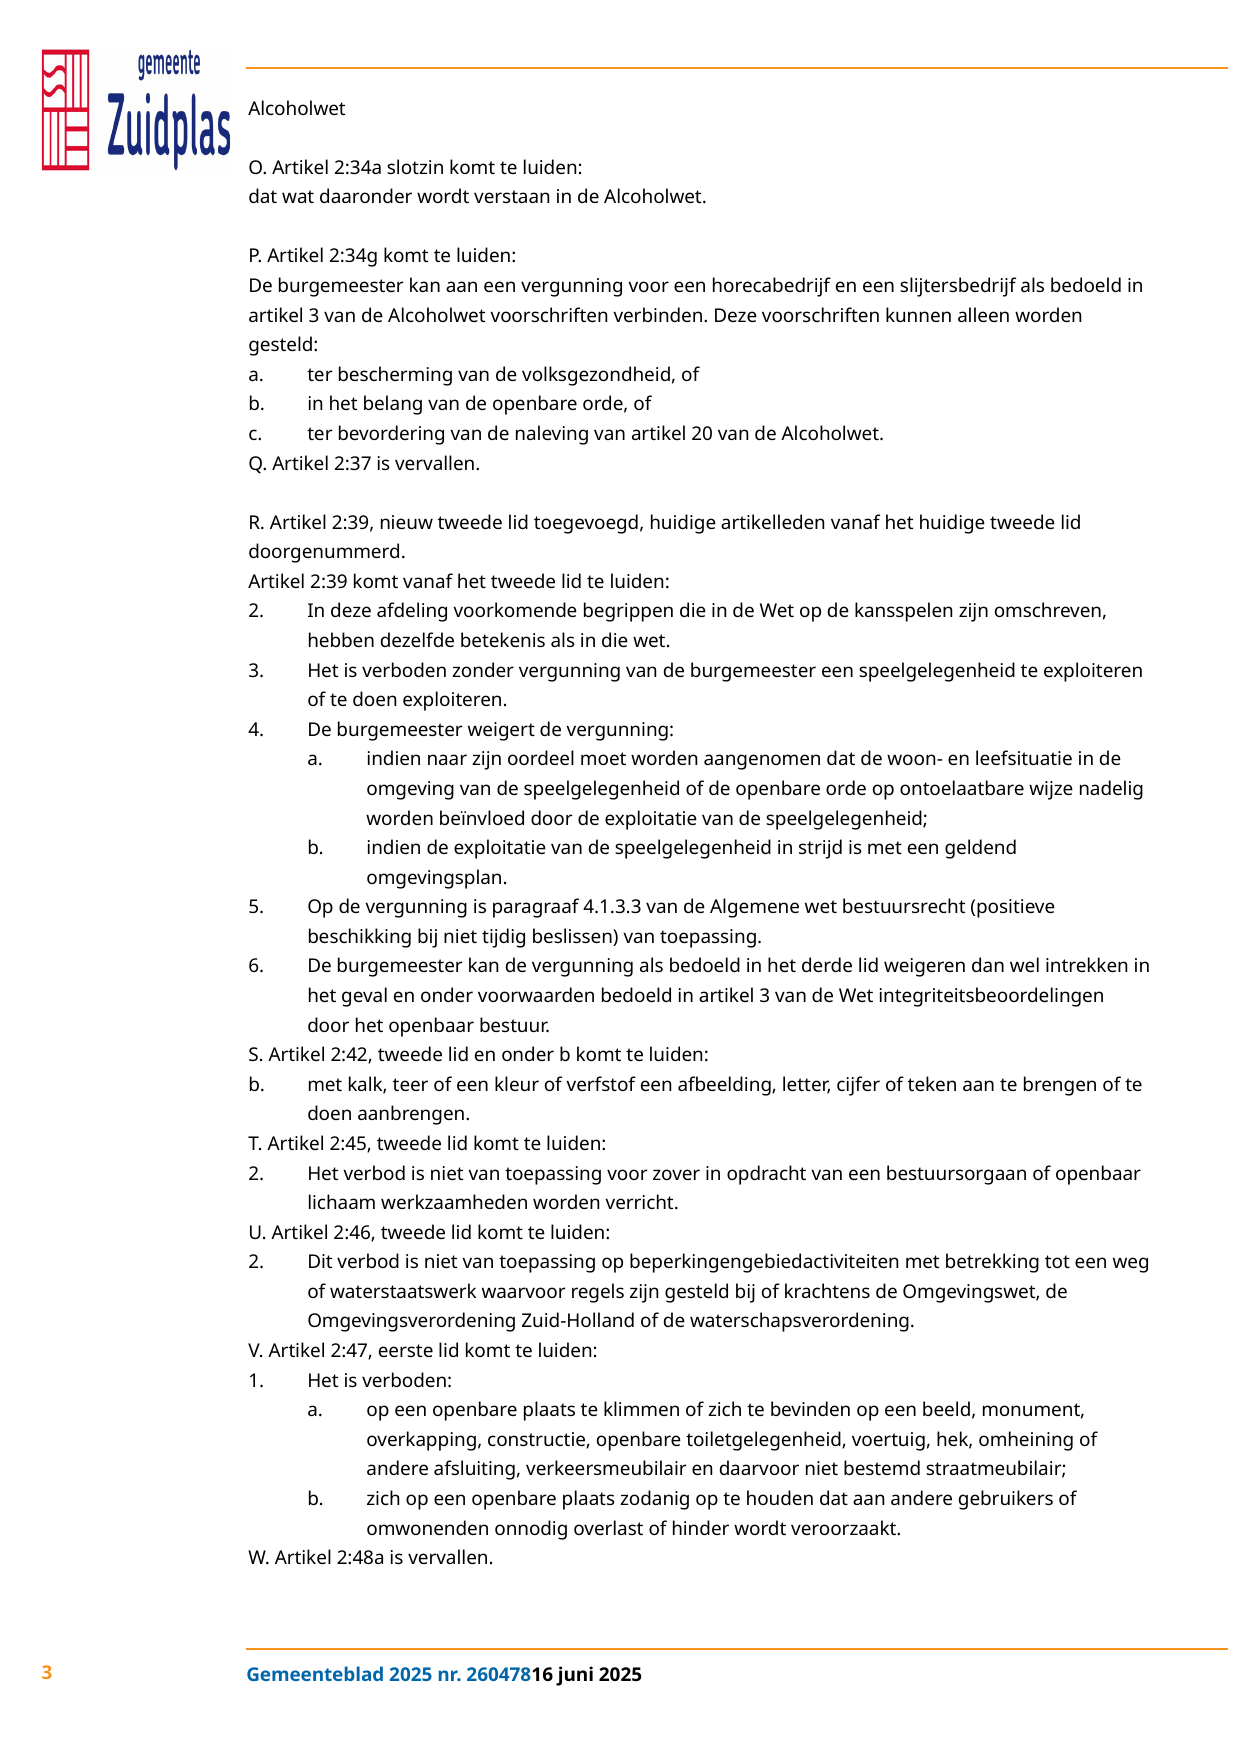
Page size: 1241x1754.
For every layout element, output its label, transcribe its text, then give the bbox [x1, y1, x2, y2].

text U. Artikel 2:46, tweede lid komt te luiden: [248, 1219, 1152, 1245]
list indien naar zijn oordeel moet worden aangenomen dat de woon- en leefsituatie in de omgeving van de speelgelegenheid of de openbare orde op ontoelaatbare wijze nadelig worden beïnvloed door de exploitatie van de speelgelegenheid; [307, 746, 1152, 831]
list Het is verboden zonder vergunning van de burgemeester een speelgelegenheid te exploiteren of te doen exploiteren. [248, 657, 1152, 712]
text T. Artikel 2:45, tweede lid komt te luiden: [248, 1130, 1152, 1156]
picture [41, 47, 231, 172]
text V. Artikel 2:47, eerste lid komt te luiden: [248, 1337, 1152, 1363]
list ter bescherming van de volksgezondheid, of [248, 361, 1152, 387]
list met kalk, teer of een kleur of verfstof een afbeelding, letter, cijfer of teken aan te brengen of te doen aanbrengen. [248, 1071, 1152, 1126]
list Het is verboden: [248, 1367, 1152, 1393]
list De burgemeester weigert de vergunning: [248, 716, 1152, 742]
text O. Artikel 2:34a slotzin komt te luiden: [248, 154, 1152, 180]
text Q. Artikel 2:37 is vervallen. [248, 450, 1152, 476]
list ter bevordering van de naleving van artikel 20 van de Alcoholwet. [248, 420, 1152, 446]
text Alcoholwet [248, 95, 1152, 121]
text W. Artikel 2:48a is vervallen. [248, 1544, 1152, 1570]
list in het belang van de openbare orde, of [248, 391, 1152, 416]
text Artikel 2:39 komt vanaf het tweede lid te luiden: [248, 568, 1152, 594]
list In deze afdeling voorkomende begrippen die in de Wet op de kansspelen zijn omschreven, hebben dezelfde betekenis als in die wet. [248, 598, 1152, 653]
text R. Artikel 2:39, nieuw tweede lid toegevoegd, huidige artikelleden vanaf het huidige tweede lid doorgenummerd. [248, 509, 1152, 564]
text P. Artikel 2:34g komt te luiden: [248, 243, 1152, 268]
list Dit verbod is niet van toepassing op beperkingengebiedactiviteiten met betrekking tot een weg of waterstaatswerk waarvoor regels zijn gesteld bij of krachtens de Omgevingswet, de Omgevingsverordening Zuid-Holland of de waterschapsverordening. [248, 1248, 1152, 1333]
list Het verbod is niet van toepassing voor zover in opdracht van een bestuursorgaan of openbaar lichaam werkzaamheden worden verricht. [248, 1160, 1152, 1215]
list indien de exploitatie van de speelgelegenheid in strijd is met een geldend omgevingsplan. [307, 834, 1152, 890]
list De burgemeester kan de vergunning als bedoeld in het derde lid weigeren dan wel intrekken in het geval en onder voorwaarden bedoeld in artikel 3 van de Wet integriteitsbeoordelingen door het openbaar bestuur. [248, 953, 1152, 1038]
list Op de vergunning is paragraaf 4.1.3.3 van de Algemene wet bestuursrecht (positieve beschikking bij niet tijdig beslissen) van toepassing. [248, 893, 1152, 949]
list op een openbare plaats te klimmen of zich te bevinden op een beeld, monument, overkapping, constructie, openbare toiletgelegenheid, voertuig, hek, omheining of andere afsluiting, verkeersmeubilair en daarvoor niet bestemd straatmeubilair; [307, 1396, 1152, 1481]
text dat wat daaronder wordt verstaan in de Alcoholwet. [248, 183, 1152, 209]
text S. Artikel 2:42, tweede lid en onder b komt te luiden: [248, 1041, 1152, 1067]
text De burgemeester kan aan een vergunning voor een horecabedrijf en een slijtersbedrijf als bedoeld in artikel 3 van de Alcoholwet voorschriften verbinden. Deze voorschriften kunnen alleen worden gesteld: [248, 272, 1152, 357]
list zich op een openbare plaats zodanig op te houden dat aan andere gebruikers of omwonenden onnodig overlast of hinder wordt veroorzaakt. [307, 1485, 1152, 1541]
